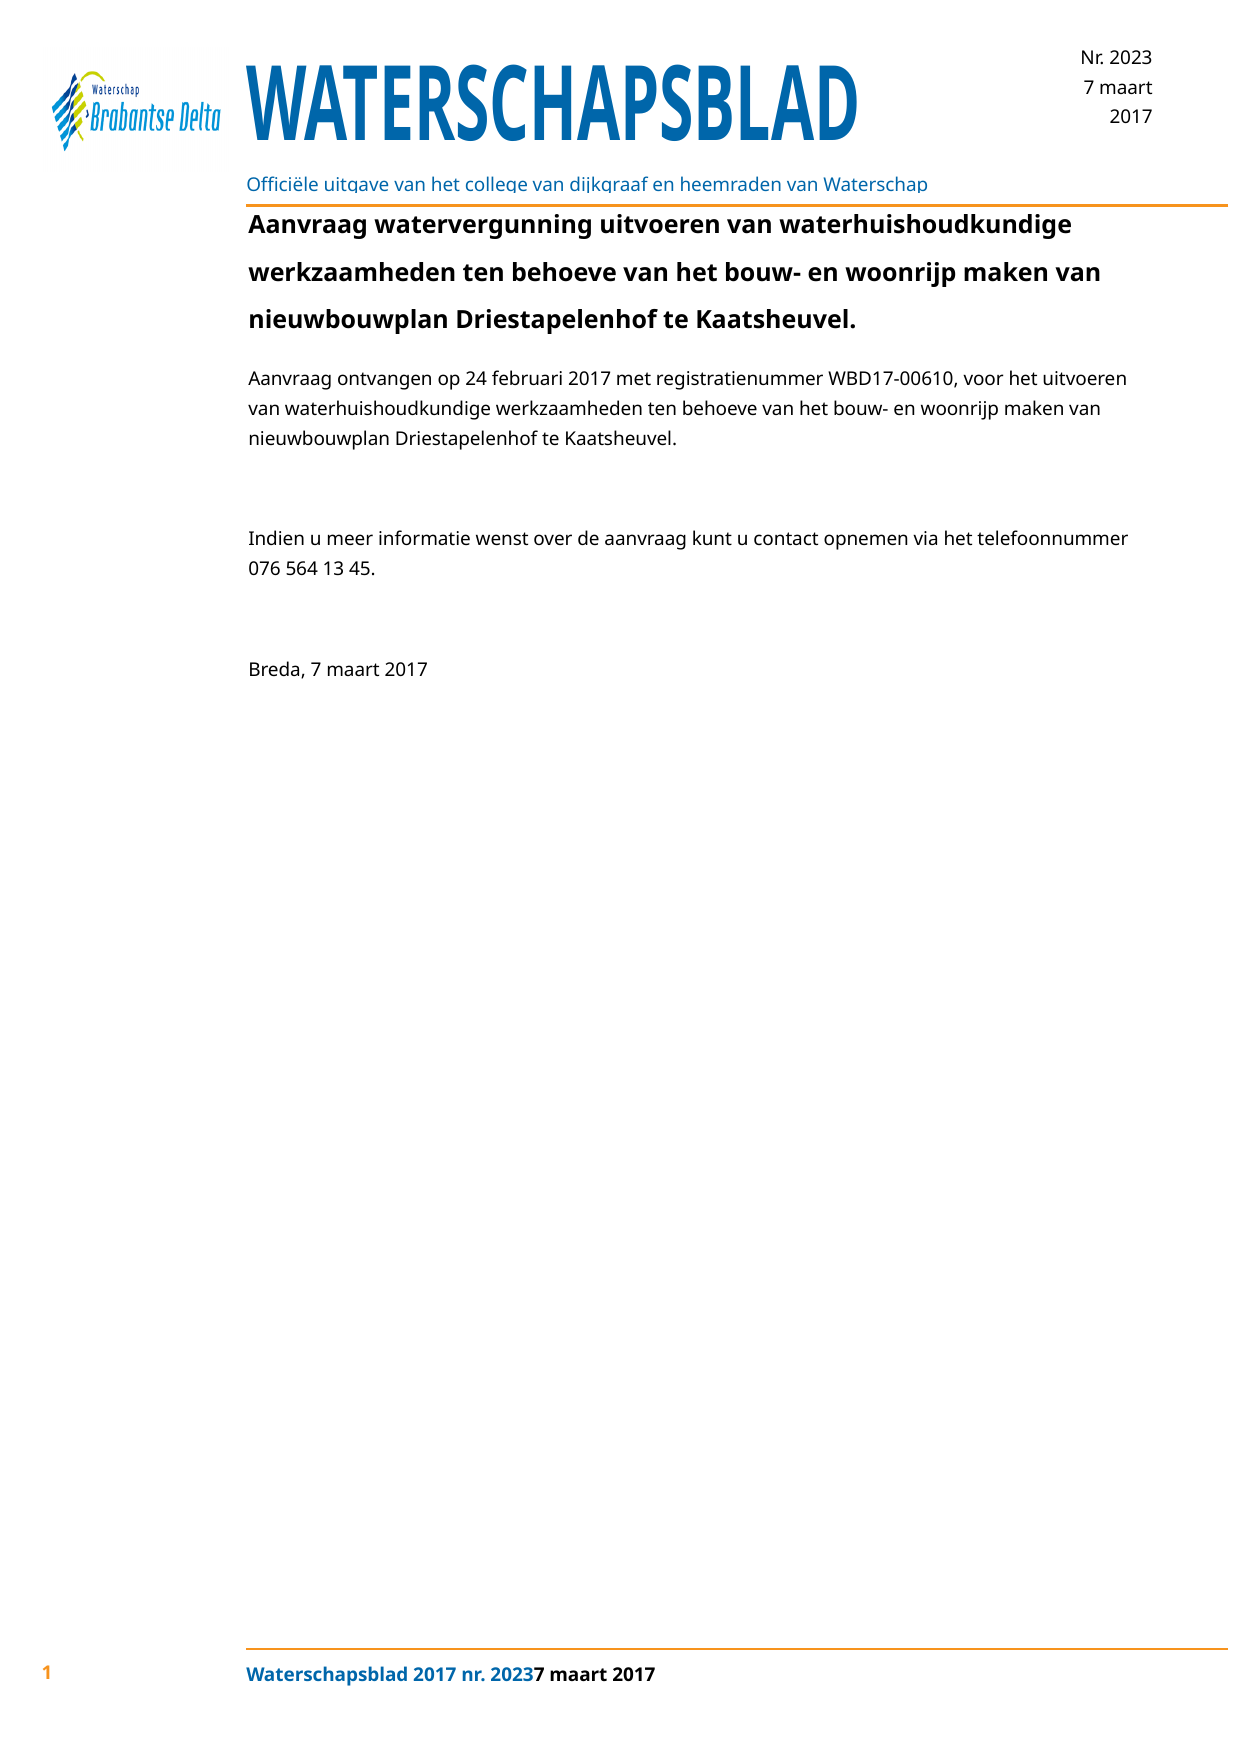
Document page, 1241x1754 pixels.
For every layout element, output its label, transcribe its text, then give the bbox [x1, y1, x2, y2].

text Indien u meer informatie wenst over de aanvraag kunt u contact opnemen via het telefoonnummer 076 564 13 45. [248, 526, 1152, 581]
picture [41, 47, 231, 172]
text Aanvraag watervergunning uitvoeren van waterhuishoudkundige werkzaamheden ten behoeve van het bouw- en woonrijp maken van nieuwbouwplan Driestapelenhof te Kaatsheuvel. [248, 207, 1152, 336]
text Breda, 7 maart 2017 [248, 656, 1152, 682]
text Aanvraag ontvangen op 24 februari 2017 met registratienummer WBD17-00610, voor het uitvoeren van waterhuishoudkundige werkzaamheden ten behoeve van het bouw- en woonrijp maken van nieuwbouwplan Driestapelenhof te Kaatsheuvel. [248, 366, 1152, 450]
